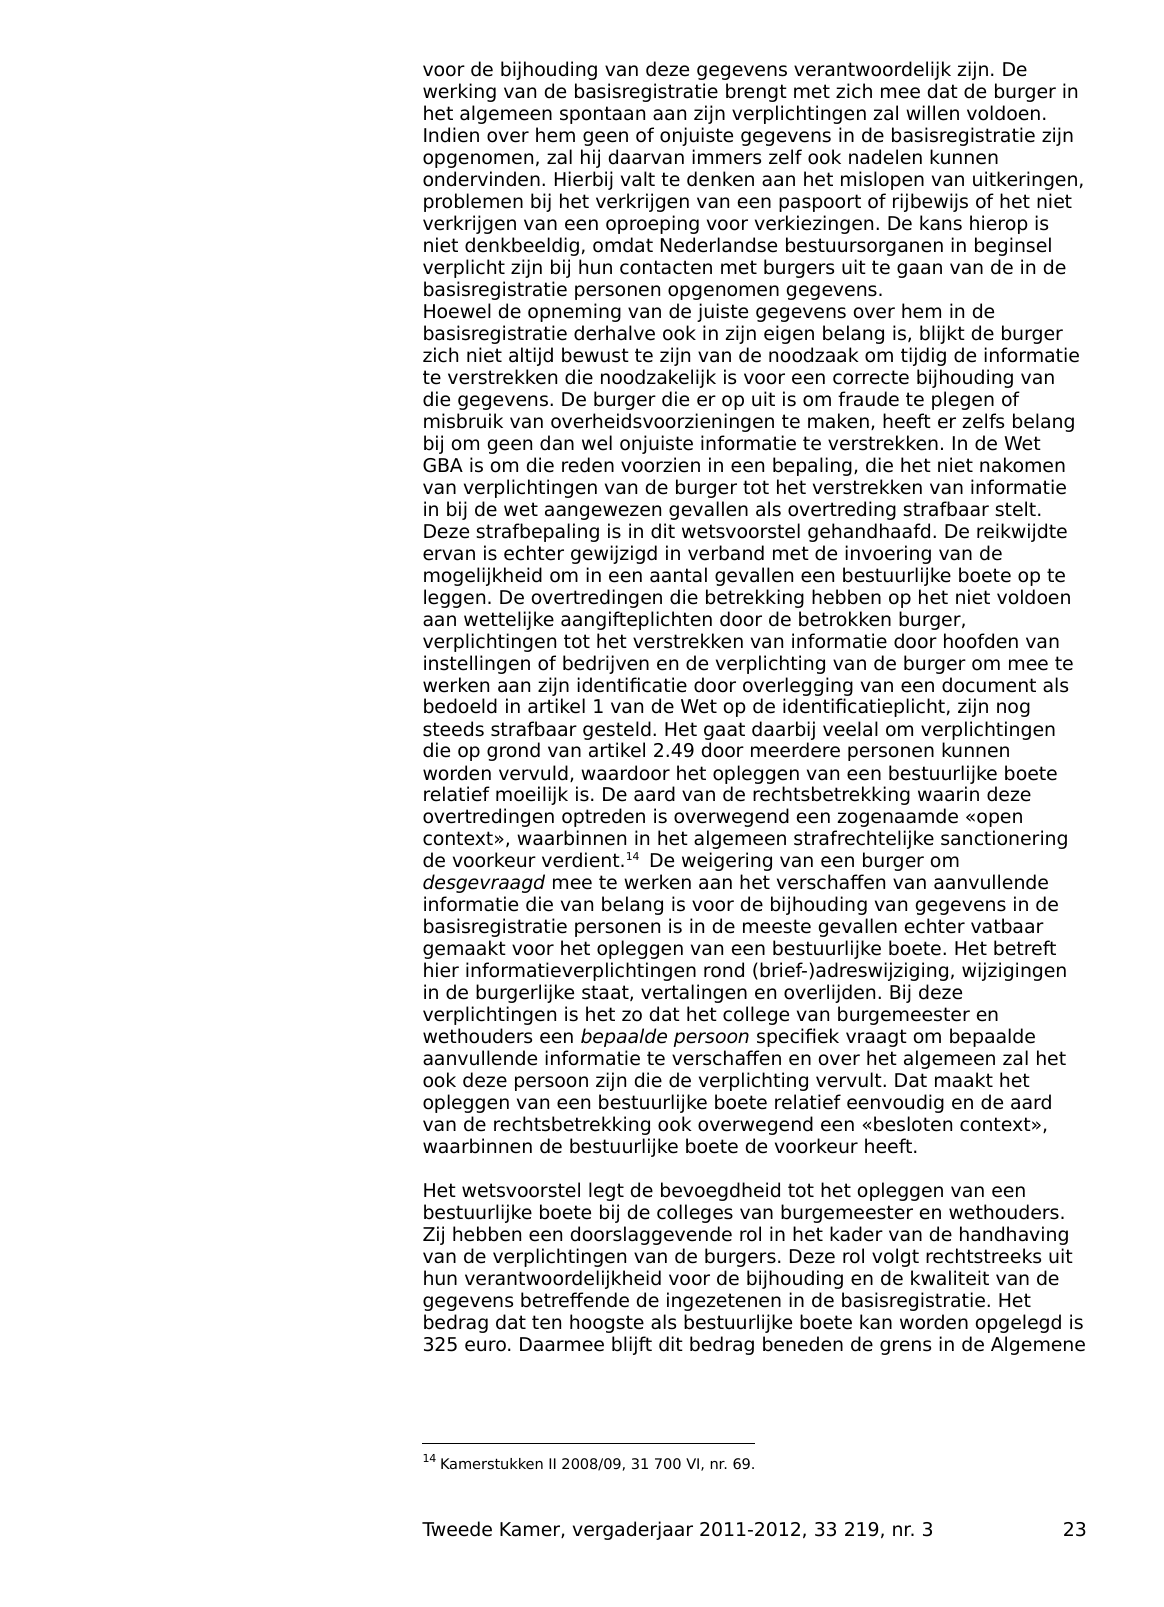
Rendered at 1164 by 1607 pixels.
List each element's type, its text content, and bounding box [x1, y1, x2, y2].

text Hoewel de opneming van de juiste gegevens over hem in de basisregistratie derhalve ook in zijn eigen belang is, blijkt de burger zich niet altijd bewust te zijn van de noodzaak om tijdig de informatie te verstrekken die noodzakelijk is voor een correcte bijhouding van die gegevens. De burger die er op uit is om fraude te plegen of misbruik van overheidsvoorzieningen te maken, heeft er zelfs belang bij om geen dan wel onjuiste informatie te verstrekken. In de Wet GBA is om die reden voorzien in een bepaling, die het niet nakomen van verplichtingen van de burger tot het verstrekken van informatie in bij de wet aangewezen gevallen als overtreding strafbaar stelt. Deze strafbepaling is in dit wetsvoorstel gehandhaafd. De reikwijdte ervan is echter gewijzigd in verband met de invoering van de mogelijkheid om in een aantal gevallen een bestuurlijke boete op te leggen. De overtredingen die betrekking hebben op het niet voldoen aan wettelijke aangifteplichten door de betrokken burger, verplichtingen tot het verstrekken van informatie door hoofden van instellingen of bedrijven en de verplichting van de burger om mee te werken aan zijn identificatie door overlegging van een document als bedoeld in artikel 1 van de Wet op de identificatieplicht, zijn nog steeds strafbaar gesteld. Het gaat daarbij veelal om verplichtingen die op grond van artikel 2.49 door meerdere personen kunnen worden vervuld, waardoor het opleggen van een bestuurlijke boete relatief moeilijk is. De aard van de rechtsbetrekking waarin deze overtredingen optreden is overwegend een zogenaamde «open context», waarbinnen in het algemeen strafrechtelijke sanctionering de voorkeur verdient. De weigering van een burger om desgevraagd mee te werken aan het verschaffen van aanvullende informatie die van belang is voor de bijhouding van gegevens in de basisregistratie personen is in de meeste gevallen echter vatbaar gemaakt voor het opleggen van een bestuurlijke boete. Het betreft hier informatieverplichtingen rond (brief-)adreswijziging, wijzigingen in de burgerlijke staat, vertalingen en overlijden. Bij deze verplichtingen is het zo dat het college van burgemeester en wethouders een bepaalde persoon specifiek vraagt om bepaalde aanvullende informatie te verschaffen en over het algemeen zal het ook deze persoon zijn die de verplichting vervult. Dat maakt het opleggen van een bestuurlijke boete relatief eenvoudig en de aard van de rechtsbetrekking ook overwegend een «besloten context», waarbinnen de bestuurlijke boete de voorkeur heeft. [422, 301, 1087, 1158]
text voor de bijhouding van deze gegevens verantwoordelijk zijn. De werking van de basisregistratie brengt met zich mee dat de burger in het algemeen spontaan aan zijn verplichtingen zal willen voldoen. Indien over hem geen of onjuiste gegevens in de basisregistratie zijn opgenomen, zal hij daarvan immers zelf ook nadelen kunnen ondervinden. Hierbij valt te denken aan het mislopen van uitkeringen, problemen bij het verkrijgen van een paspoort of rijbewijs of het niet verkrijgen van een oproeping voor verkiezingen. De kans hierop is niet denkbeeldig, omdat Nederlandse bestuursorganen in beginsel verplicht zijn bij hun contacten met burgers uit te gaan van de in de basisregistratie personen opgenomen gegevens. [422, 59, 1087, 301]
text Kamerstukken II 2008/09, 31 700 VI, nr. 69. [422, 1452, 1087, 1474]
text Het wetsvoorstel legt de bevoegdheid tot het opleggen van een bestuurlijke boete bij de colleges van burgemeester en wethouders. Zij hebben een doorslaggevende rol in het kader van de handhaving van de verplichtingen van de burgers. Deze rol volgt rechtstreeks uit hun verantwoordelijkheid voor de bijhouding en de kwaliteit van de gegevens betreffende de ingezetenen in de basisregistratie. Het bedrag dat ten hoogste als bestuurlijke boete kan worden opgelegd is 325 euro. Daarmee blijft dit bedrag beneden de grens in de Algemene [422, 1180, 1087, 1356]
